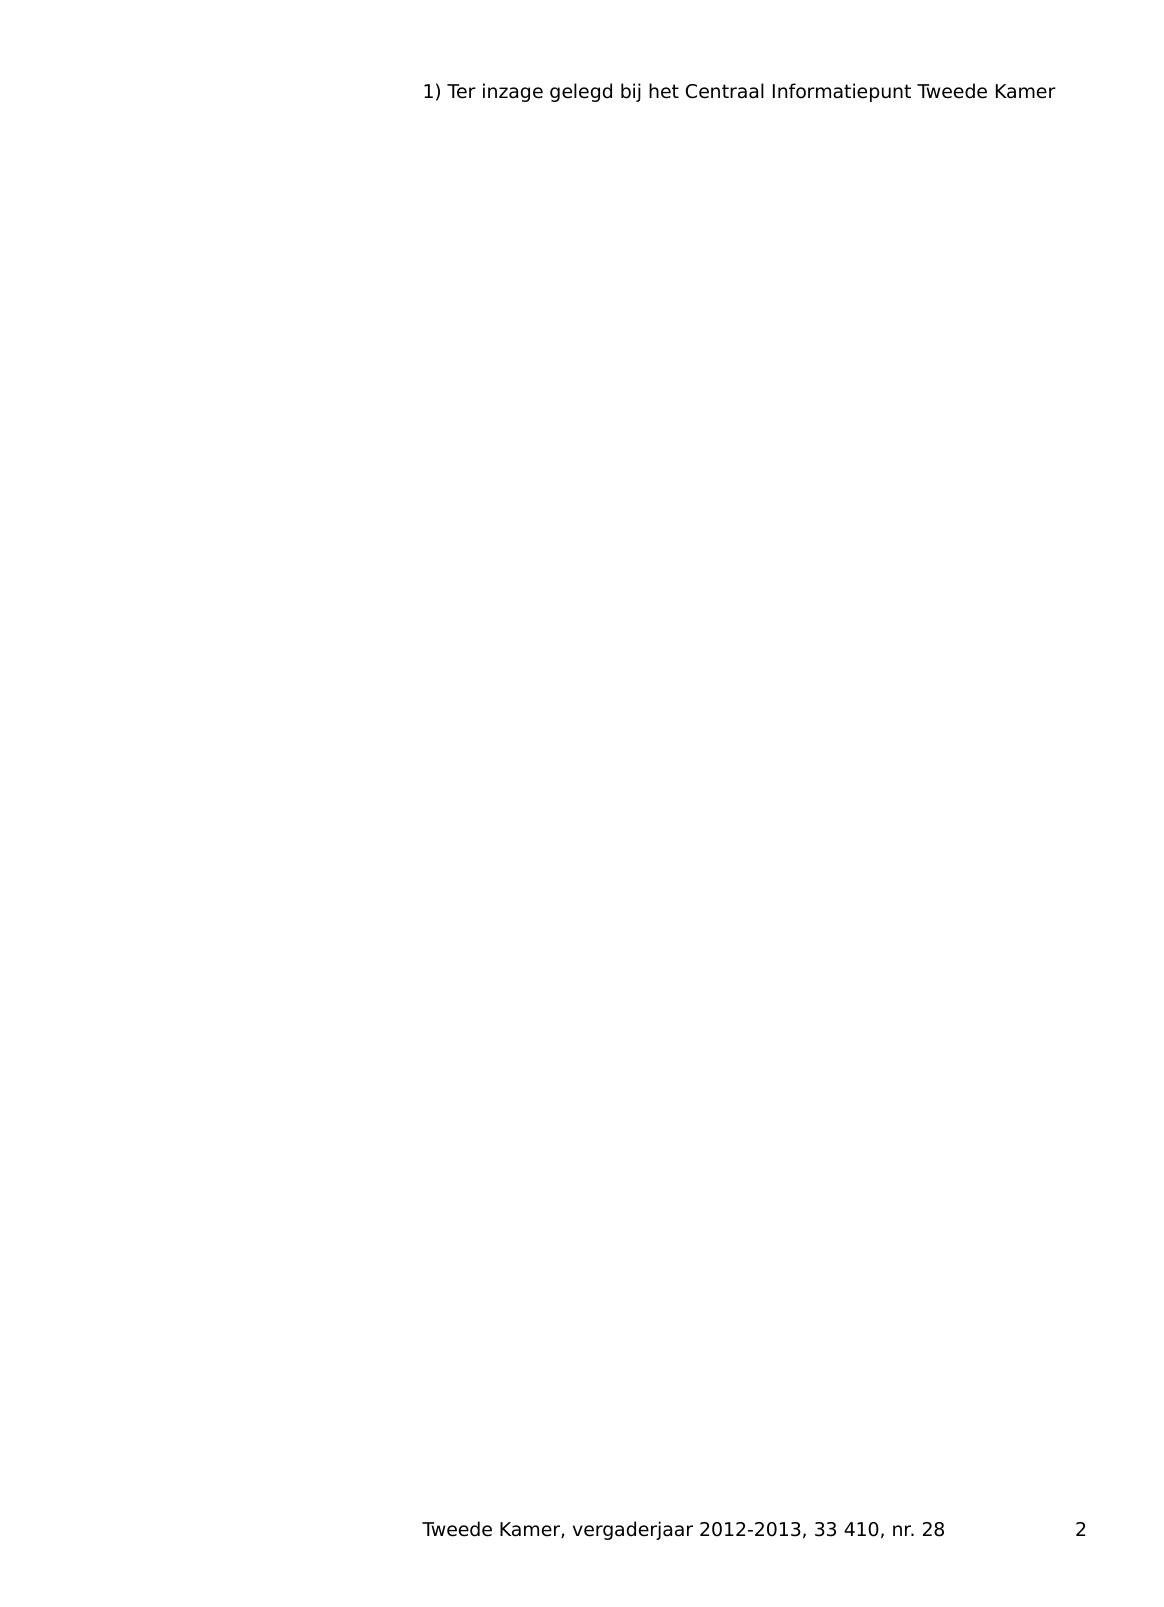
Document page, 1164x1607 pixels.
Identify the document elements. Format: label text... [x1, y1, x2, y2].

text 1) Ter inzage gelegd bij het Centraal Informatiepunt Tweede Kamer [422, 81, 1087, 103]
